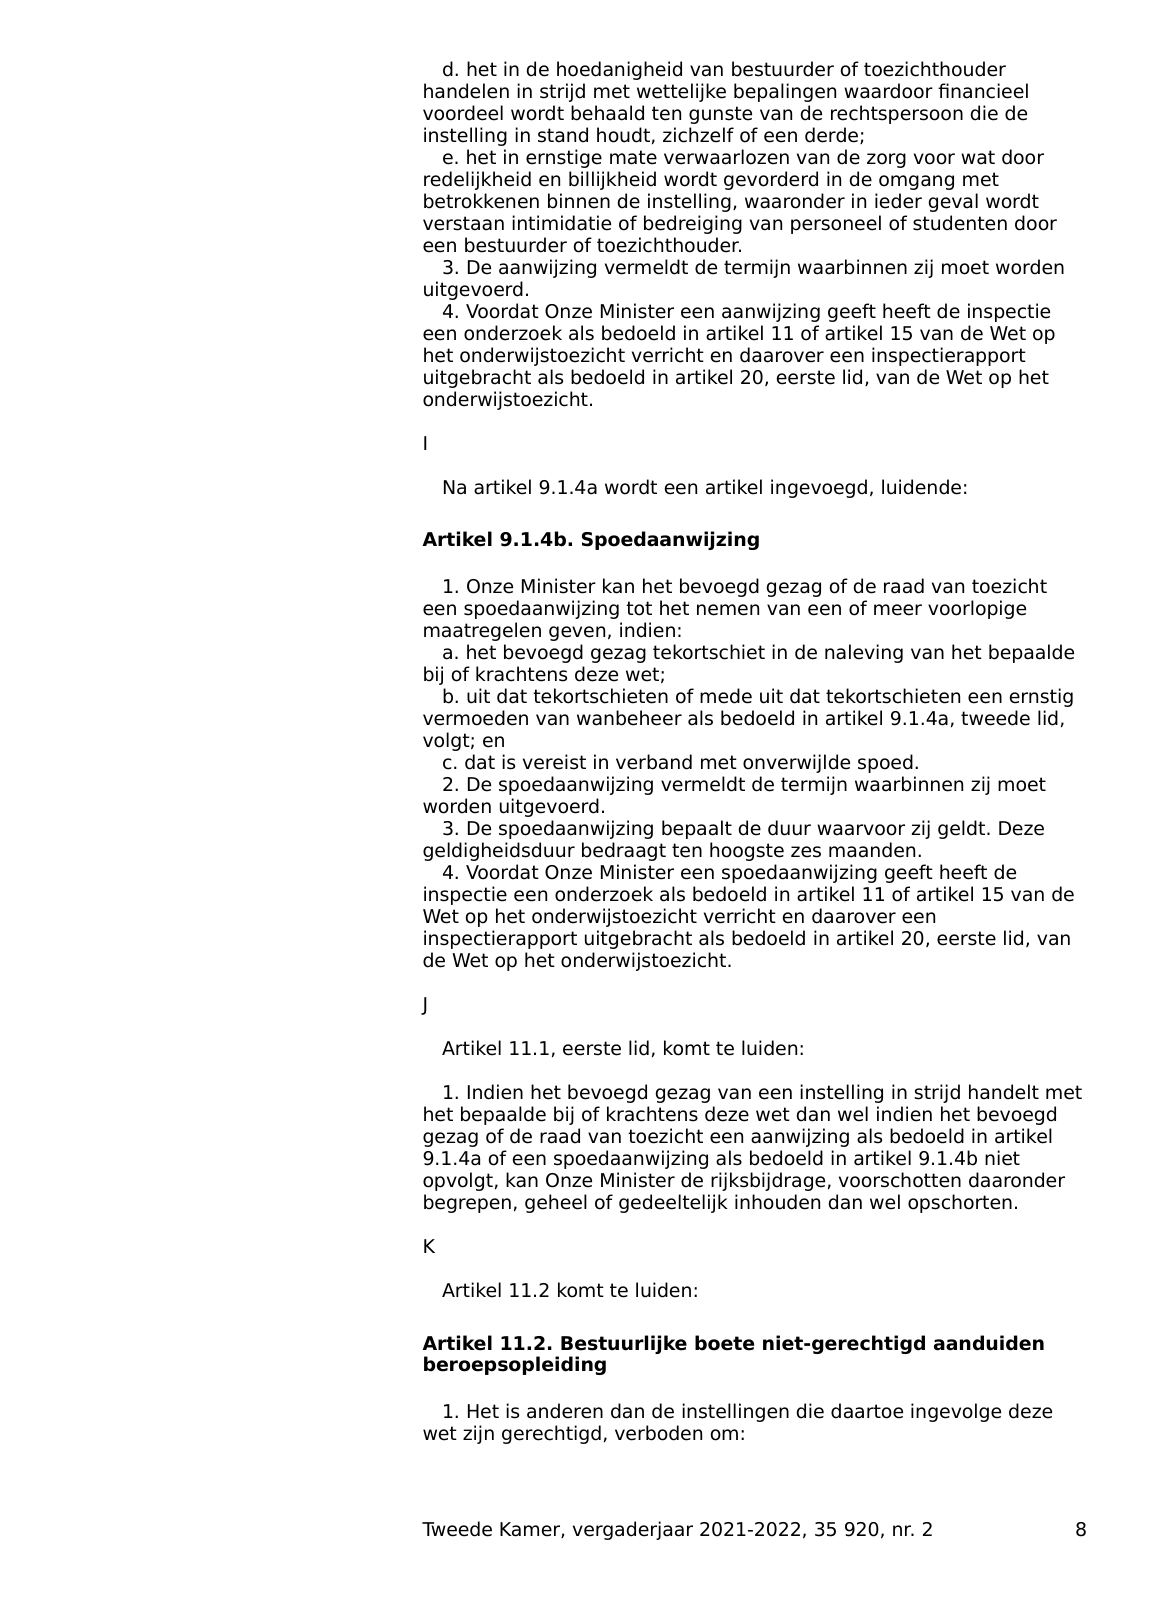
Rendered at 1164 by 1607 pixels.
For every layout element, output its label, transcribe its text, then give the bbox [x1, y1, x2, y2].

text 3. De aanwijzing vermeldt de termijn waarbinnen zij moet worden uitgevoerd. [422, 257, 1087, 301]
text 3. De spoedaanwijzing bepaalt de duur waarvoor zij geldt. Deze geldigheidsduur bedraagt ten hoogste zes maanden. [422, 818, 1087, 862]
text I [422, 433, 1087, 455]
text J [422, 994, 1087, 1016]
text 1. Het is anderen dan de instellingen die daartoe ingevolge deze wet zijn gerechtigd, verboden om: [422, 1401, 1087, 1445]
text 1. Indien het bevoegd gezag van een instelling in strijd handelt met het bepaalde bij of krachtens deze wet dan wel indien het bevoegd gezag of de raad van toezicht een aanwijzing als bedoeld in artikel 9.1.4a of een spoedaanwijzing als bedoeld in artikel 9.1.4b niet opvolgt, kan Onze Minister de rijksbijdrage, voorschotten daaronder begrepen, geheel of gedeeltelijk inhouden dan wel opschorten. [422, 1082, 1087, 1214]
text 2. De spoedaanwijzing vermeldt de termijn waarbinnen zij moet worden uitgevoerd. [422, 774, 1087, 818]
text Artikel 11.1, eerste lid, komt te luiden: [422, 1038, 1087, 1060]
text K [422, 1236, 1087, 1258]
text d. het in de hoedanigheid van bestuurder of toezichthouder handelen in strijd met wettelijke bepalingen waardoor financieel voordeel wordt behaald ten gunste van de rechtspersoon die de instelling in stand houdt, zichzelf of een derde; [422, 59, 1087, 147]
text a. het bevoegd gezag tekortschiet in de naleving van het bepaalde bij of krachtens deze wet; [422, 642, 1087, 686]
text 4. Voordat Onze Minister een spoedaanwijzing geeft heeft de inspectie een onderzoek als bedoeld in artikel 11 of artikel 15 van de Wet op het onderwijstoezicht verricht en daarover een inspectierapport uitgebracht als bedoeld in artikel 20, eerste lid, van de Wet op het onderwijstoezicht. [422, 862, 1087, 972]
text e. het in ernstige mate verwaarlozen van de zorg voor wat door redelijkheid en billijkheid wordt gevorderd in de omgang met betrokkenen binnen de instelling, waaronder in ieder geval wordt verstaan intimidatie of bedreiging van personeel of studenten door een bestuurder of toezichthouder. [422, 147, 1087, 257]
subtitle Artikel 11.2. Bestuurlijke boete niet-gerechtigd aanduiden beroepsopleiding [422, 1332, 1087, 1376]
text b. uit dat tekortschieten of mede uit dat tekortschieten een ernstig vermoeden van wanbeheer als bedoeld in artikel 9.1.4a, tweede lid, volgt; en [422, 686, 1087, 752]
text Artikel 11.2 komt te luiden: [422, 1280, 1087, 1302]
subtitle Artikel 9.1.4b. Spoedaanwijzing [422, 529, 1087, 551]
text Na artikel 9.1.4a wordt een artikel ingevoegd, luidende: [422, 477, 1087, 499]
text 1. Onze Minister kan het bevoegd gezag of de raad van toezicht een spoedaanwijzing tot het nemen van een of meer voorlopige maatregelen geven, indien: [422, 576, 1087, 642]
text 4. Voordat Onze Minister een aanwijzing geeft heeft de inspectie een onderzoek als bedoeld in artikel 11 of artikel 15 van de Wet op het onderwijstoezicht verricht en daarover een inspectierapport uitgebracht als bedoeld in artikel 20, eerste lid, van de Wet op het onderwijstoezicht. [422, 301, 1087, 411]
text c. dat is vereist in verband met onverwijlde spoed. [422, 752, 1087, 774]
